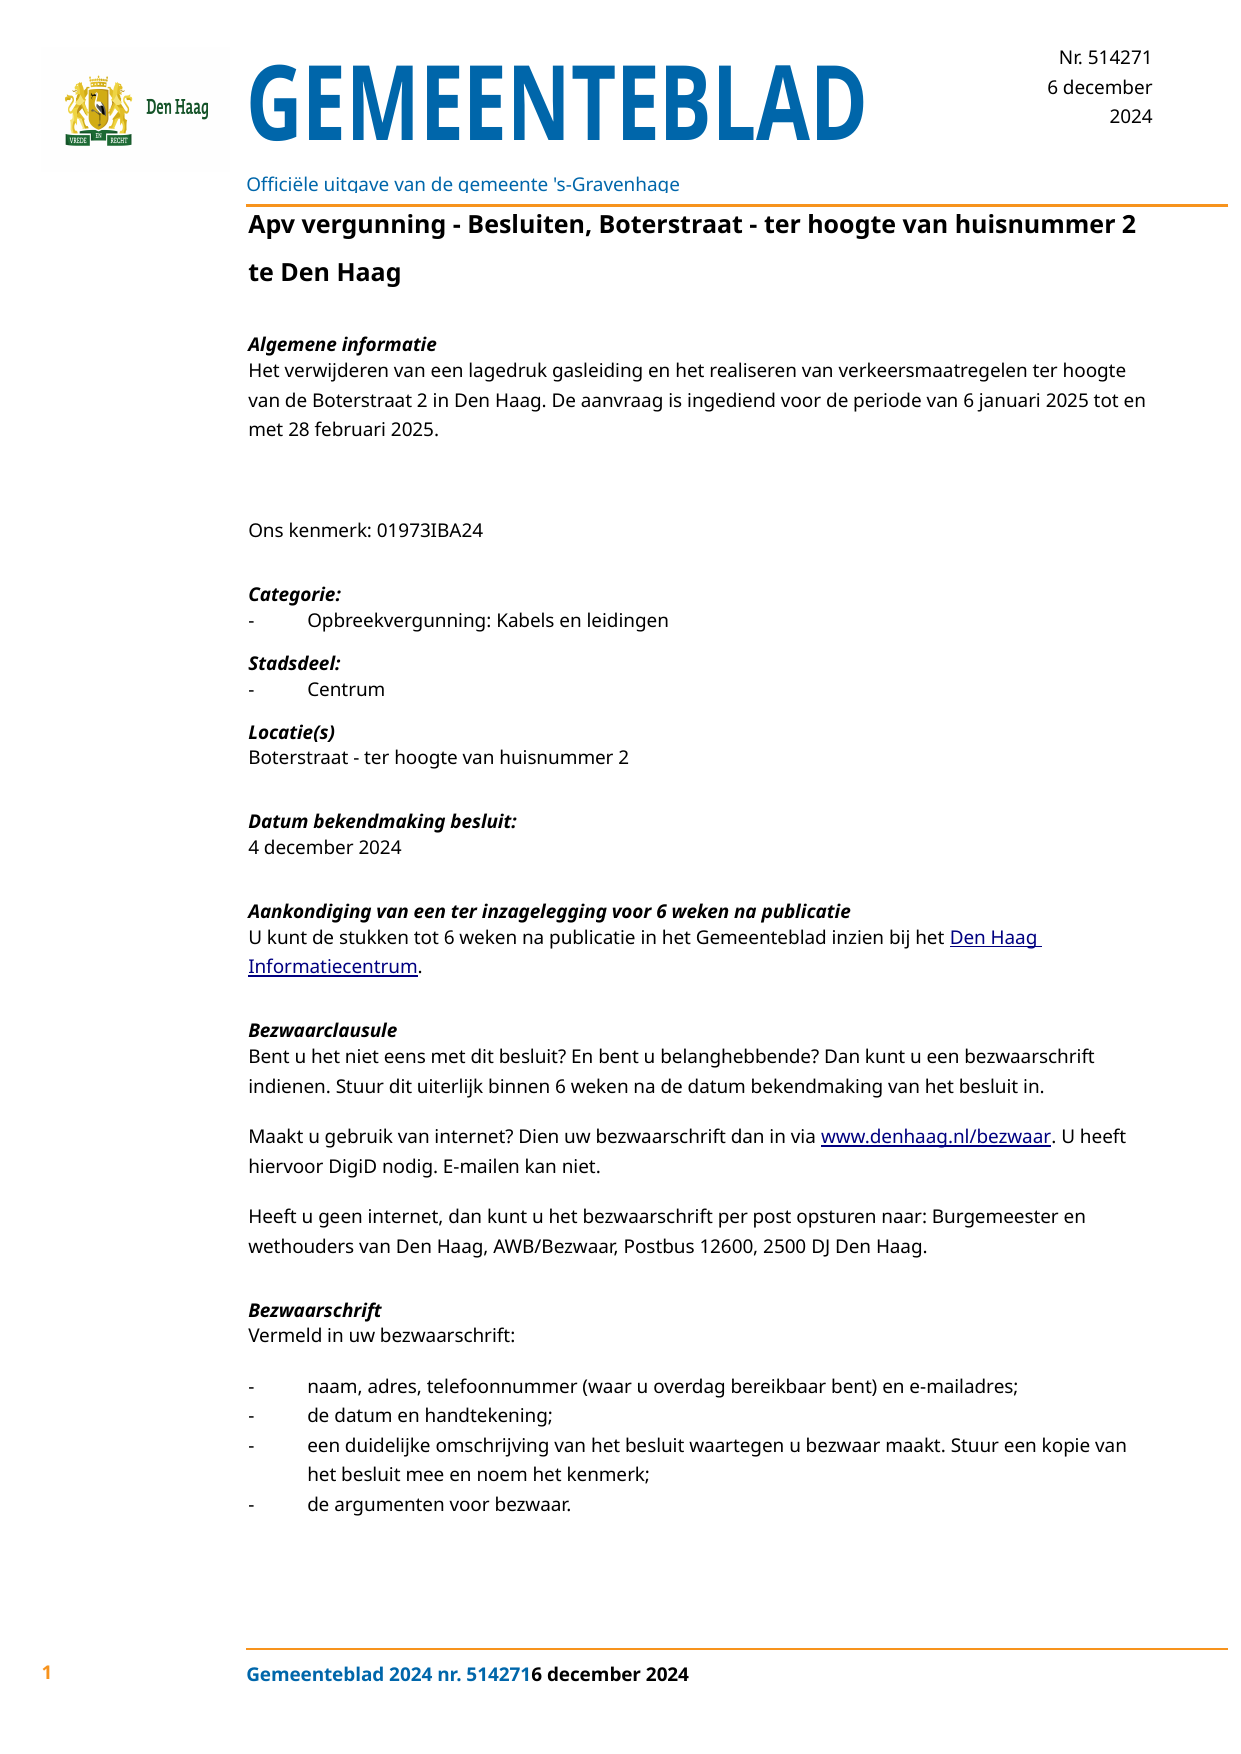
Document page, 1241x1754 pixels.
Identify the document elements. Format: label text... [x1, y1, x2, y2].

text Stadsdeel: [248, 650, 1152, 676]
text Heeft u geen internet, dan kunt u het bezwaarschrift per post opsturen naar: Burgemeester en wethouders van Den Haag, AWB/Bezwaar, Postbus 12600, 2500 DJ Den Haag. [248, 1203, 1152, 1258]
text Het verwijderen van een lagedruk gasleiding en het realiseren van verkeersmaatregelen ter hoogte van de Boterstraat 2 in Den Haag. De aanvraag is ingediend voor de periode van 6 januari 2025 tot en met 28 februari 2025. [248, 357, 1152, 442]
text U kunt de stukken tot 6 weken na publicatie in het Gemeenteblad inzien bij het Den Haag Informatiecentrum. [248, 924, 1152, 979]
list Opbreekvergunning: Kabels en leidingen [248, 607, 1152, 633]
text Aankondiging van een ter inzagelegging voor 6 weken na publicatie [248, 898, 1152, 924]
text Datum bekendmaking besluit: [248, 808, 1152, 834]
text Categorie: [248, 581, 1152, 607]
text Maakt u gebruik van internet? Dien uw bezwaarschrift dan in via www.denhaag.nl/bezwaar. U heeft hiervoor DigiD nodig. E-mailen kan niet. [248, 1123, 1152, 1178]
text Bezwaarclausule [248, 1017, 1152, 1043]
text Vermeld in uw bezwaarschrift: [248, 1322, 1152, 1348]
text Bent u het niet eens met dit besluit? En bent u belanghebbende? Dan kunt u een bezwaarschrift indienen. Stuur dit uiterlijk binnen 6 weken na de datum bekendmaking van het besluit in. [248, 1043, 1152, 1098]
list de argumenten voor bezwaar. [248, 1491, 1152, 1517]
picture [41, 47, 231, 172]
text Apv vergunning - Besluiten, Boterstraat - ter hoogte van huisnummer 2 te Den Haag [248, 207, 1152, 288]
list een duidelijke omschrijving van het besluit waartegen u bezwaar maakt. Stuur een kopie van het besluit mee en noem het kenmerk; [248, 1432, 1152, 1487]
text Algemene informatie [248, 331, 1152, 357]
list Centrum [248, 676, 1152, 701]
text Boterstraat - ter hoogte van huisnummer 2 [248, 744, 1152, 770]
text Bezwaarschrift [248, 1297, 1152, 1322]
list de datum en handtekening; [248, 1402, 1152, 1428]
text 4 december 2024 [248, 834, 1152, 860]
text Locatie(s) [248, 719, 1152, 744]
list naam, adres, telefoonnummer (waar u overdag bereikbaar bent) en e-mailadres; [248, 1373, 1152, 1399]
text Ons kenmerk: 01973IBA24 [248, 517, 1152, 543]
